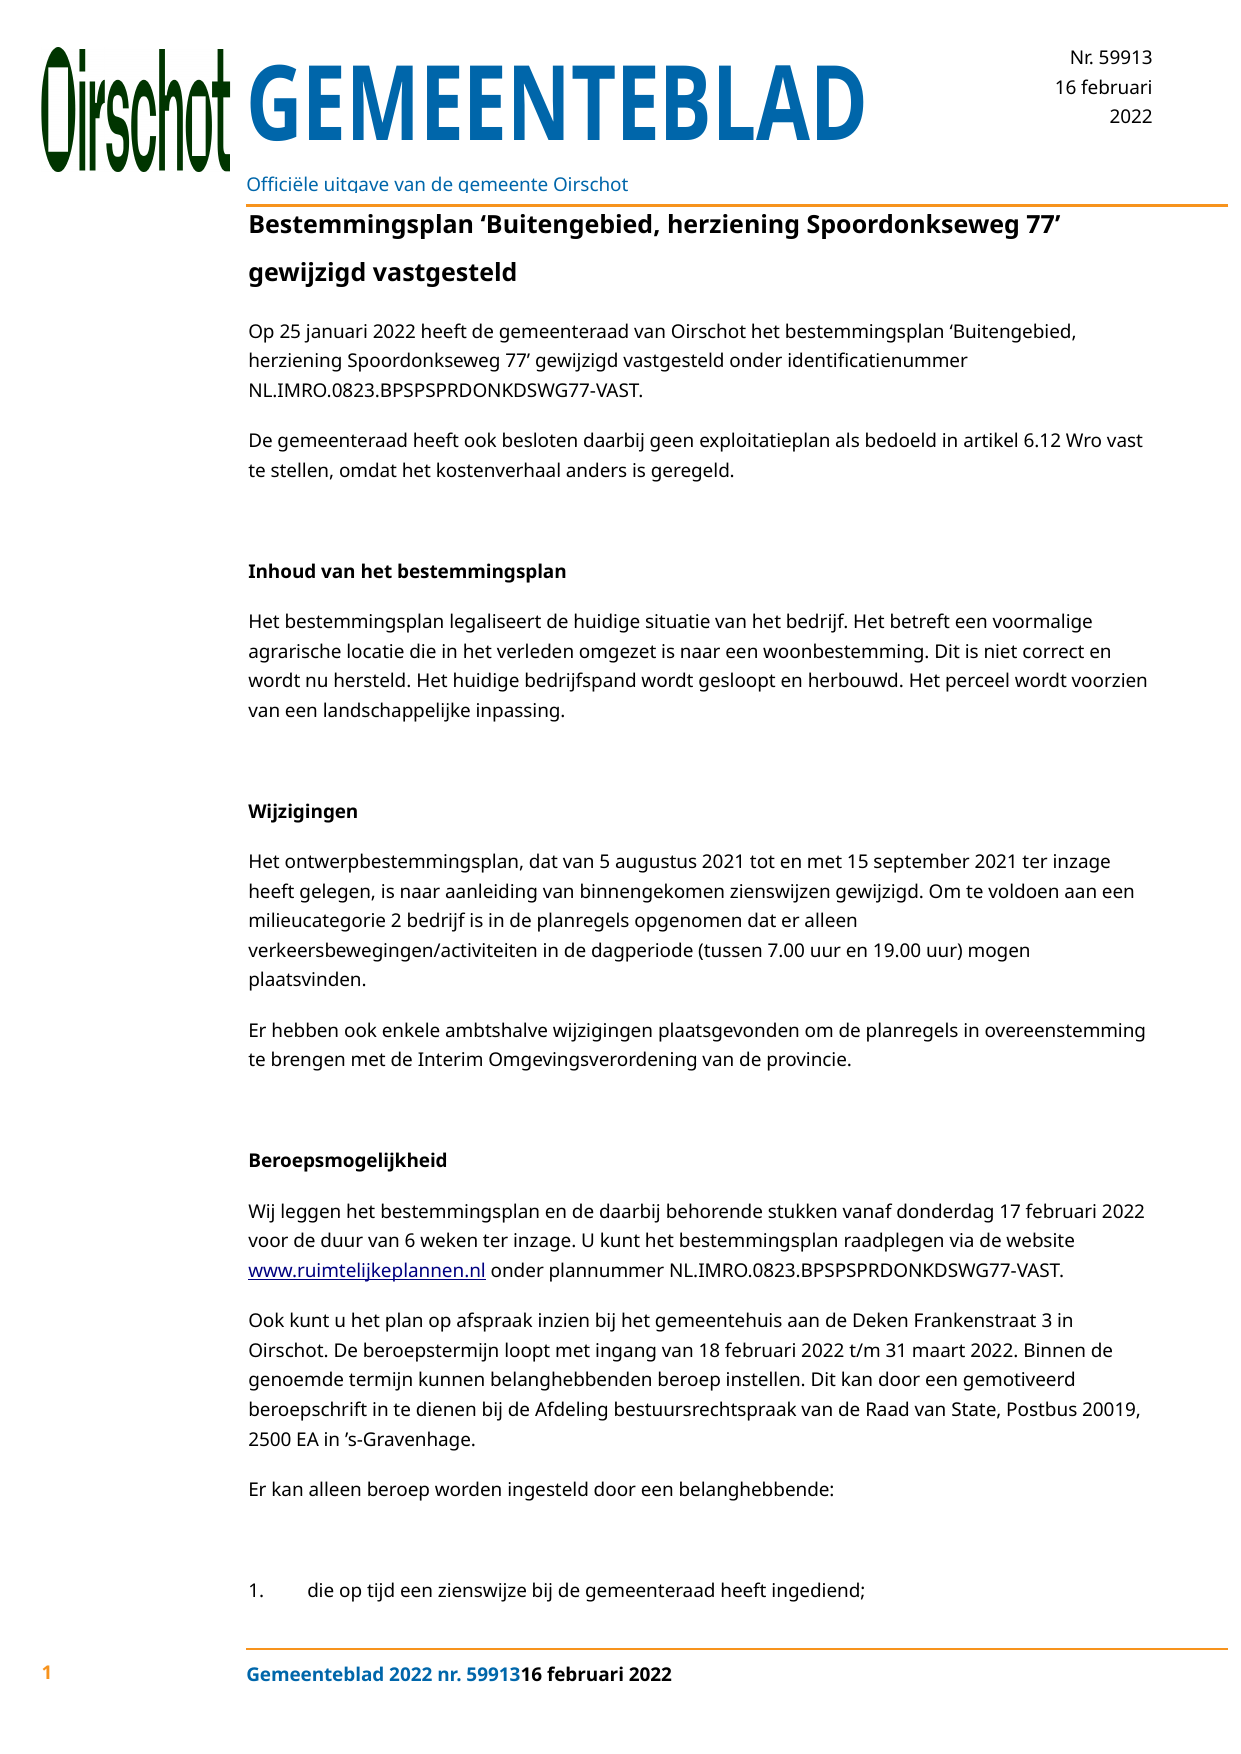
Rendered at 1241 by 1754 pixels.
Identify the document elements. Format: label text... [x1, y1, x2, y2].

text Beroepsmogelijkheid [248, 1147, 1152, 1173]
list die op tijd een zienswijze bij de gemeenteraad heeft ingediend; [248, 1577, 1152, 1603]
text Het bestemmingsplan legaliseert de huidige situatie van het bedrijf. Het betreft een voormalige agrarische locatie die in het verleden omgezet is naar een woonbestemming. Dit is niet correct en wordt nu hersteld. Het huidige bedrijfspand wordt gesloopt en herbouwd. Het perceel wordt voorzien van een landschappelijke inpassing. [248, 608, 1152, 723]
text Het ontwerpbestemmingsplan, dat van 5 augustus 2021 tot en met 15 september 2021 ter inzage heeft gelegen, is naar aanleiding van binnengekomen zienswijzen gewijzigd. Om te voldoen aan een milieucategorie 2 bedrijf is in de planregels opgenomen dat er alleen verkeersbewegingen/activiteiten in de dagperiode (tussen 7.00 uur en 19.00 uur) mogen plaatsvinden. [248, 848, 1152, 992]
text Inhoud van het bestemmingsplan [248, 558, 1152, 584]
picture [41, 47, 231, 172]
text Ook kunt u het plan op afspraak inzien bij het gemeentehuis aan de Deken Frankenstraat 3 in Oirschot. De beroepstermijn loopt met ingang van 18 februari 2022 t/m 31 maart 2022. Binnen de genoemde termijn kunnen belanghebbenden beroep instellen. Dit kan door een gemotiveerd beroepschrift in te dienen bij de Afdeling bestuursrechtspraak van de Raad van State, Postbus 20019, 2500 EA in ’s-Gravenhage. [248, 1307, 1152, 1452]
text Bestemmingsplan ‘Buitengebied, herziening Spoordonkseweg 77’ gewijzigd vastgesteld [248, 207, 1152, 288]
text Wij leggen het bestemmingsplan en de daarbij behorende stukken vanaf donderdag 17 februari 2022 voor de duur van 6 weken ter inzage. U kunt het bestemmingsplan raadplegen via de website www.ruimtelijkeplannen.nl onder plannummer NL.IMRO.0823.BPSPSPRDONKDSWG77-VAST. [248, 1198, 1152, 1283]
text Op 25 januari 2022 heeft de gemeenteraad van Oirschot het bestemmingsplan ‘Buitengebied, herziening Spoordonkseweg 77’ gewijzigd vastgesteld onder identificatienummer NL.IMRO.0823.BPSPSPRDONKDSWG77-VAST. [248, 318, 1152, 403]
text Er hebben ook enkele ambtshalve wijzigingen plaatsgevonden om de planregels in overeenstemming te brengen met de Interim Omgevingsverordening van de provincie. [248, 1017, 1152, 1072]
text De gemeenteraad heeft ook besloten daarbij geen exploitatieplan als bedoeld in artikel 6.12 Wro vast te stellen, omdat het kostenverhaal anders is geregeld. [248, 427, 1152, 483]
text Wijzigingen [248, 798, 1152, 824]
text Er kan alleen beroep worden ingesteld door een belanghebbende: [248, 1476, 1152, 1502]
